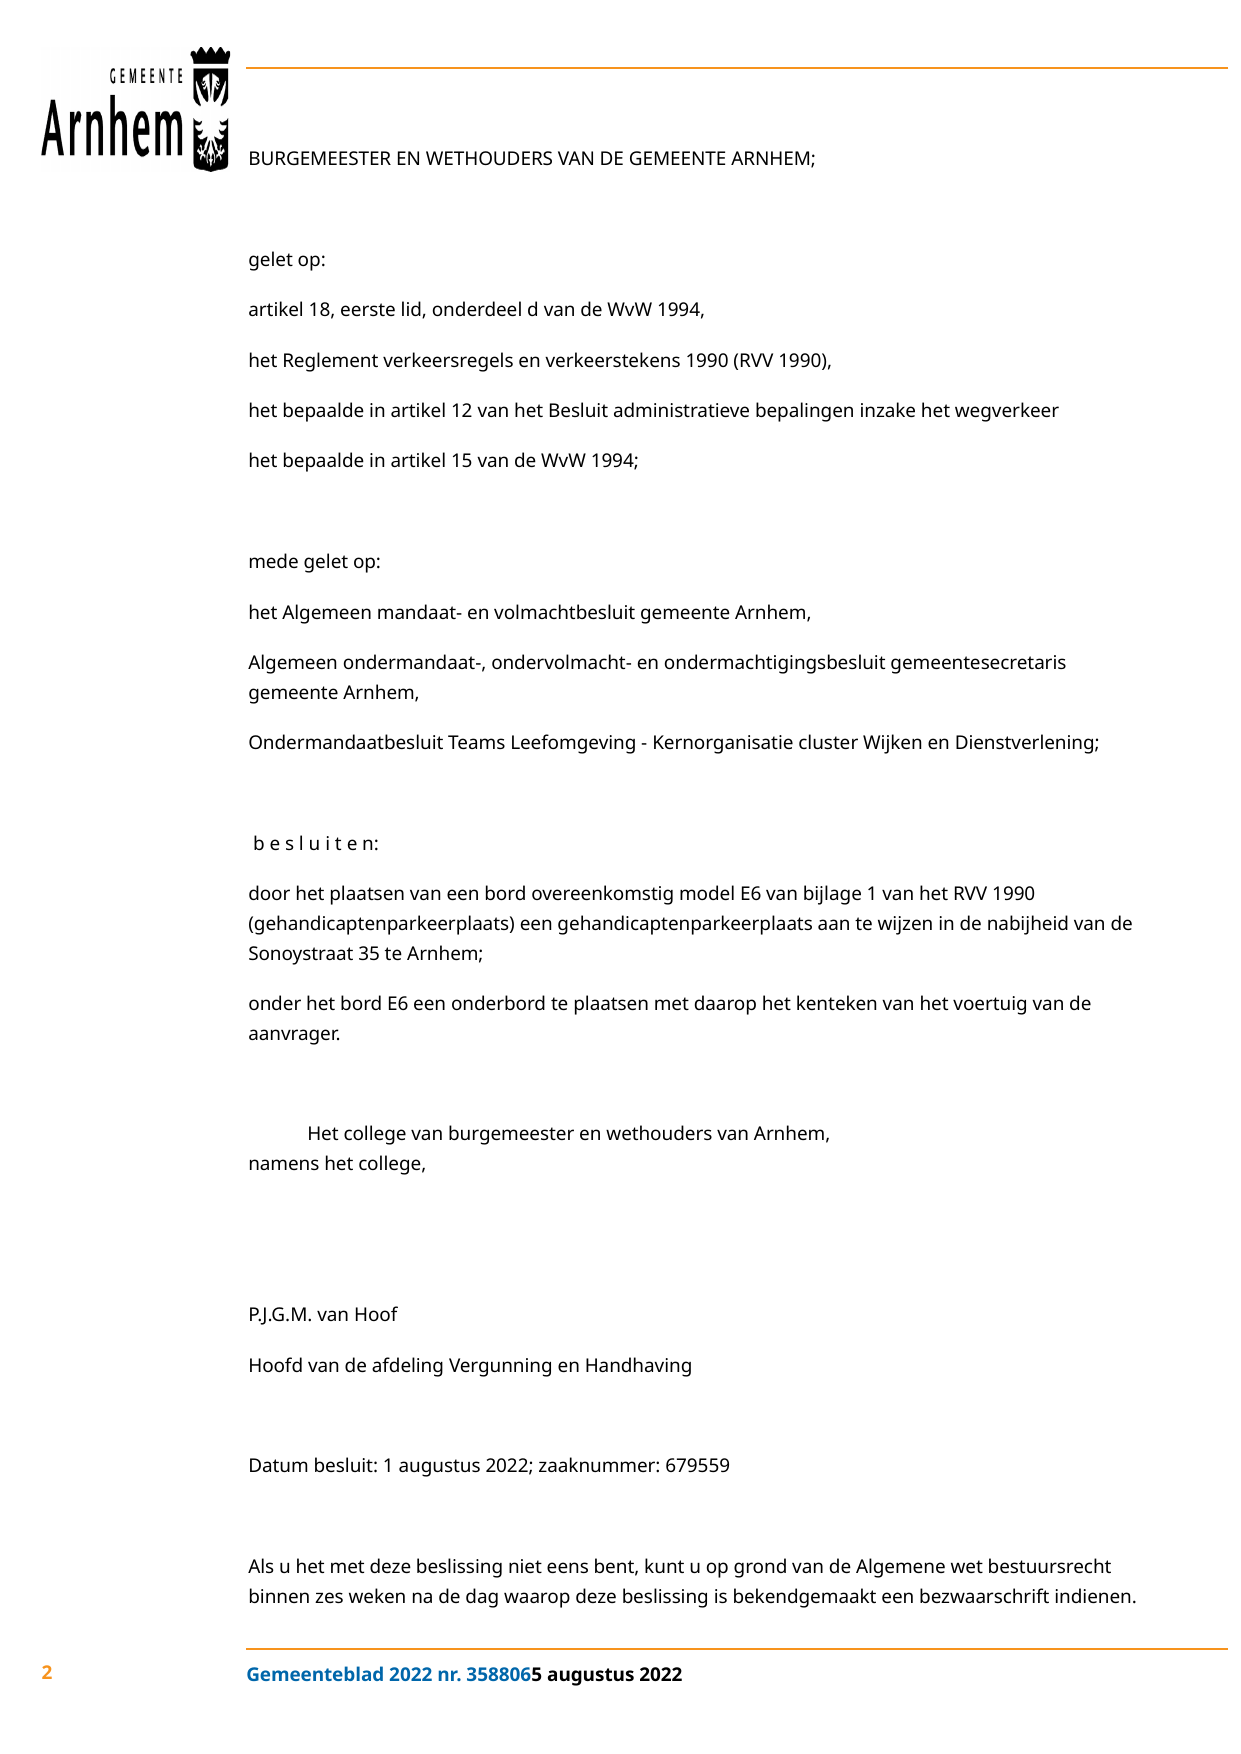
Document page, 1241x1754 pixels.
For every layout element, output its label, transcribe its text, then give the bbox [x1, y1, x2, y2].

text onder het bord E6 een onderbord te plaatsen met daarop het kenteken van het voertuig van de aanvrager. [248, 990, 1152, 1046]
text mede gelet op: [248, 548, 1152, 574]
text Ondermandaatbesluit Teams Leefomgeving - Kernorganisatie cluster Wijken en Dienstverlening; [248, 729, 1152, 755]
text P.J.G.M. van Hoof [248, 1301, 1152, 1327]
text gelet op: [248, 246, 1152, 272]
text Datum besluit: 1 augustus 2022; zaaknummer: 679559 [248, 1453, 1152, 1478]
text door het plaatsen van een bord overeenkomstig model E6 van bijlage 1 van het RVV 1990 (gehandicaptenparkeerplaats) een gehandicaptenparkeerplaats aan te wijzen in de nabijheid van de Sonoystraat 35 te Arnhem; [248, 881, 1152, 966]
text Als u het met deze beslissing niet eens bent, kunt u op grond van de Algemene wet bestuursrecht binnen zes weken na de dag waarop deze beslissing is bekendgemaakt een bezwaarschrift indienen. [248, 1553, 1152, 1609]
text artikel 18, eerste lid, onderdeel d van de WvW 1994, [248, 296, 1152, 322]
text het bepaalde in artikel 12 van het Besluit administratieve bepalingen inzake het wegverkeer [248, 397, 1152, 423]
list Het college van burgemeester en wethouders van Arnhem, [248, 1121, 1152, 1146]
text namens het college, [248, 1150, 1152, 1176]
text het Algemeen mandaat- en volmachtbesluit gemeente Arnhem, [248, 599, 1152, 625]
text BURGEMEESTER EN WETHOUDERS VAN DE GEMEENTE ARNHEM; [248, 145, 1152, 171]
text Algemeen ondermandaat-, ondervolmacht- en ondermachtigingsbesluit gemeentesecretaris gemeente Arnhem, [248, 649, 1152, 705]
text het Reglement verkeersregels en verkeerstekens 1990 (RVV 1990), [248, 347, 1152, 373]
text Hoofd van de afdeling Vergunning en Handhaving [248, 1352, 1152, 1378]
text het bepaalde in artikel 15 van de WvW 1994; [248, 448, 1152, 473]
text b e s l u i t e n: [248, 830, 1152, 856]
picture [41, 47, 231, 172]
